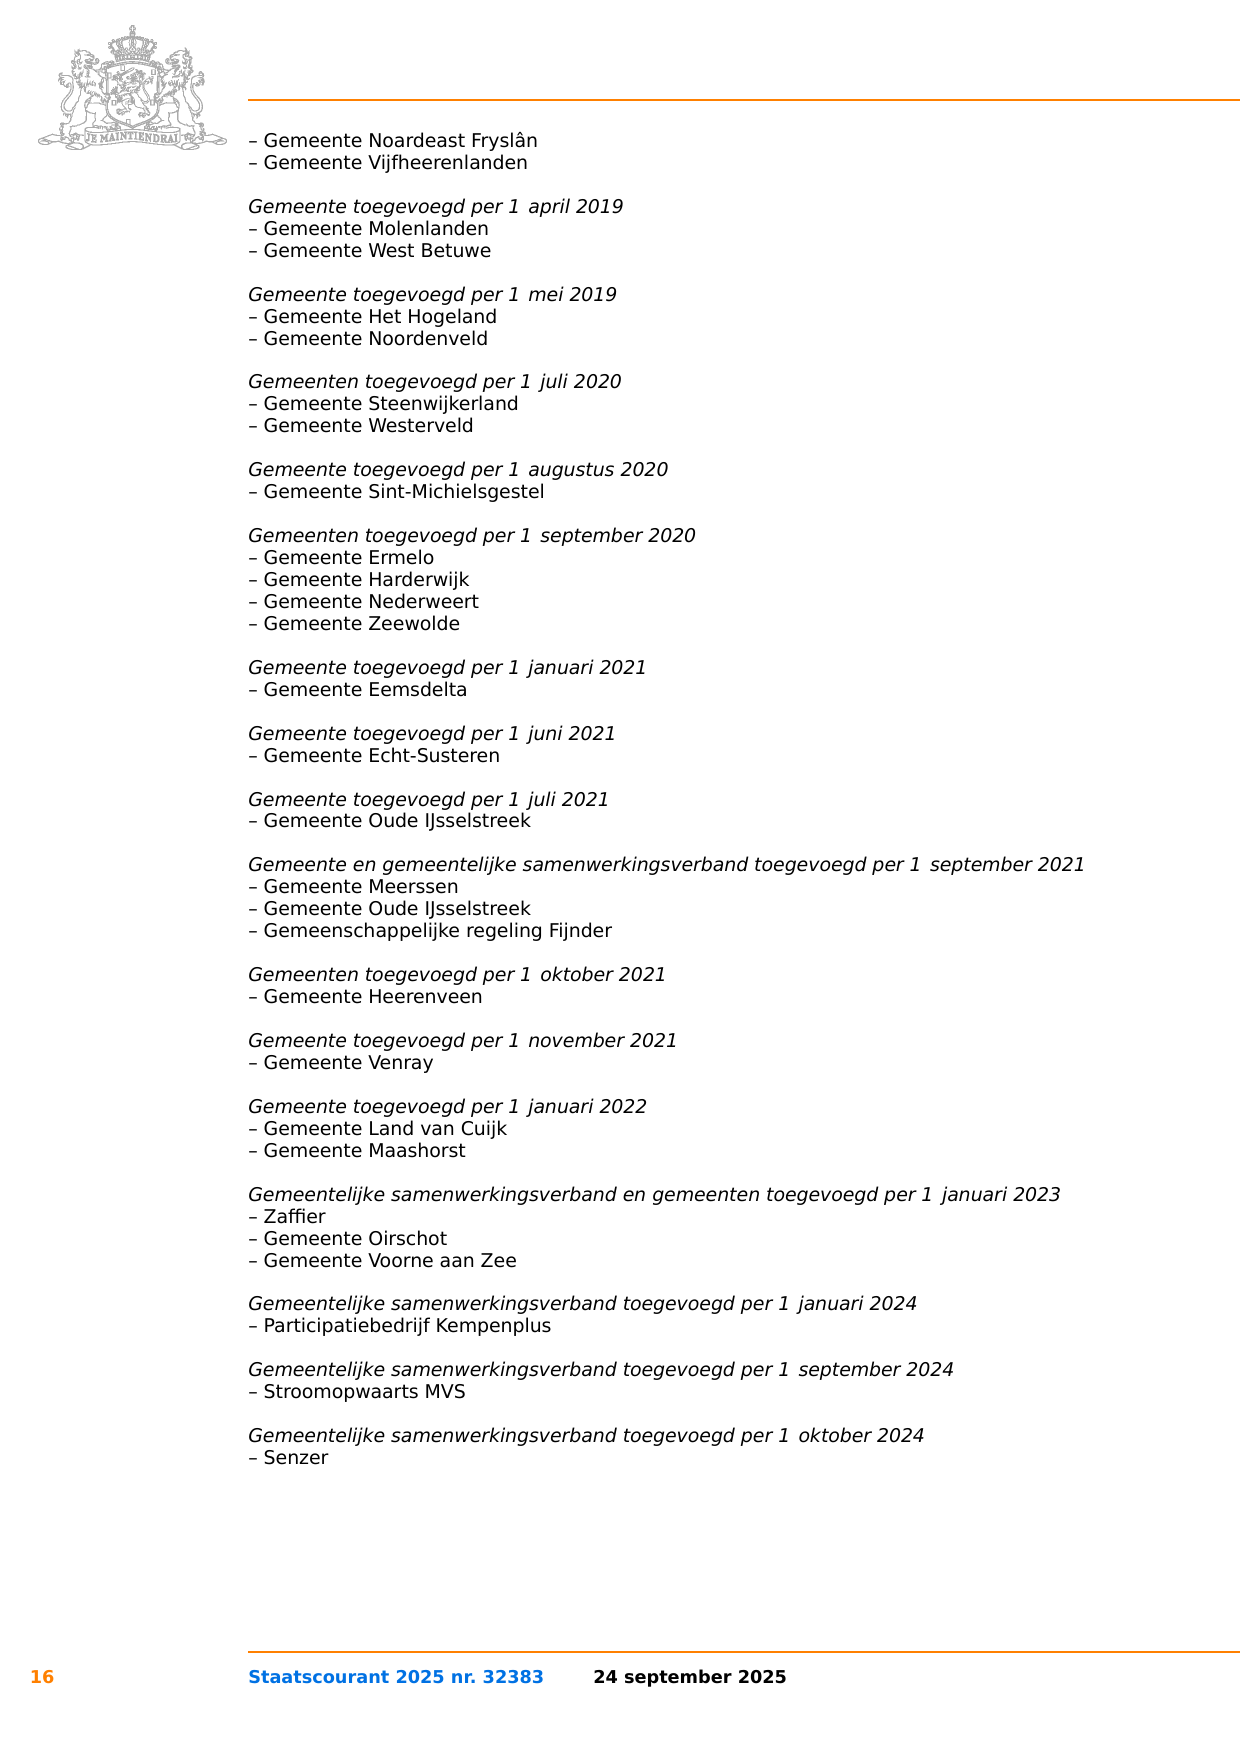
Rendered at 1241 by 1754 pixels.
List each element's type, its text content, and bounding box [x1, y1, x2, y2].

text Gemeente toegevoegd per 1 mei 2019 [248, 283, 1163, 306]
text Gemeentelijke samenwerkingsverband toegevoegd per 1 september 2024 [248, 1359, 1163, 1381]
text – Gemeente Het Hogeland [248, 306, 1163, 327]
text – Zaffier [248, 1206, 1163, 1227]
text Gemeente toegevoegd per 1 november 2021 [248, 1030, 1163, 1052]
text – Gemeente Ermelo [248, 547, 1163, 569]
text Gemeentelijke samenwerkingsverband en gemeenten toegevoegd per 1 januari 2023 [248, 1183, 1163, 1206]
text – Gemeente Sint-Michielsgestel [248, 481, 1163, 503]
text – Gemeente Molenlanden [248, 218, 1163, 240]
text Gemeente en gemeentelijke samenwerkingsverband toegevoegd per 1 september 2021 [248, 854, 1163, 876]
text – Gemeente Vijfheerenlanden [248, 152, 1163, 174]
text – Stroomopwaarts MVS [248, 1381, 1163, 1403]
text Gemeente toegevoegd per 1 juni 2021 [248, 723, 1163, 744]
text – Participatiebedrijf Kempenplus [248, 1315, 1163, 1337]
text – Gemeente Oude IJsselstreek [248, 898, 1163, 920]
text – Gemeente Heerenveen [248, 986, 1163, 1008]
text Gemeente toegevoegd per 1 juli 2021 [248, 788, 1163, 810]
text – Gemeente Noardeast Fryslân [248, 130, 1163, 152]
text Gemeenten toegevoegd per 1 oktober 2021 [248, 964, 1163, 986]
text – Gemeente Nederweert [248, 591, 1163, 613]
text Gemeentelijke samenwerkingsverband toegevoegd per 1 januari 2024 [248, 1293, 1163, 1315]
text – Gemeente Venray [248, 1052, 1163, 1074]
text Gemeente toegevoegd per 1 augustus 2020 [248, 459, 1163, 481]
text Gemeenten toegevoegd per 1 september 2020 [248, 525, 1163, 547]
text Gemeente toegevoegd per 1 januari 2022 [248, 1096, 1163, 1118]
text Gemeente toegevoegd per 1 april 2019 [248, 196, 1163, 218]
text – Gemeente Maashorst [248, 1140, 1163, 1162]
text – Gemeente Echt-Susteren [248, 744, 1163, 767]
text Gemeente toegevoegd per 1 januari 2021 [248, 657, 1163, 679]
text – Gemeente West Betuwe [248, 240, 1163, 262]
text – Gemeente Oirschot [248, 1227, 1163, 1249]
text – Gemeente Noordenveld [248, 327, 1163, 349]
text – Gemeente Steenwijkerland [248, 393, 1163, 415]
text – Gemeente Eemsdelta [248, 679, 1163, 701]
text – Gemeente Meerssen [248, 876, 1163, 898]
text – Gemeente Zeewolde [248, 613, 1163, 635]
text – Gemeenschappelijke regeling Fijnder [248, 920, 1163, 942]
text – Senzer [248, 1447, 1163, 1469]
picture [38, 25, 227, 150]
text – Gemeente Voorne aan Zee [248, 1249, 1163, 1271]
text – Gemeente Harderwijk [248, 569, 1163, 591]
text – Gemeente Oude IJsselstreek [248, 810, 1163, 832]
text – Gemeente Land van Cuijk [248, 1118, 1163, 1140]
text Gemeentelijke samenwerkingsverband toegevoegd per 1 oktober 2024 [248, 1425, 1163, 1447]
text – Gemeente Westerveld [248, 415, 1163, 437]
text Gemeenten toegevoegd per 1 juli 2020 [248, 371, 1163, 393]
